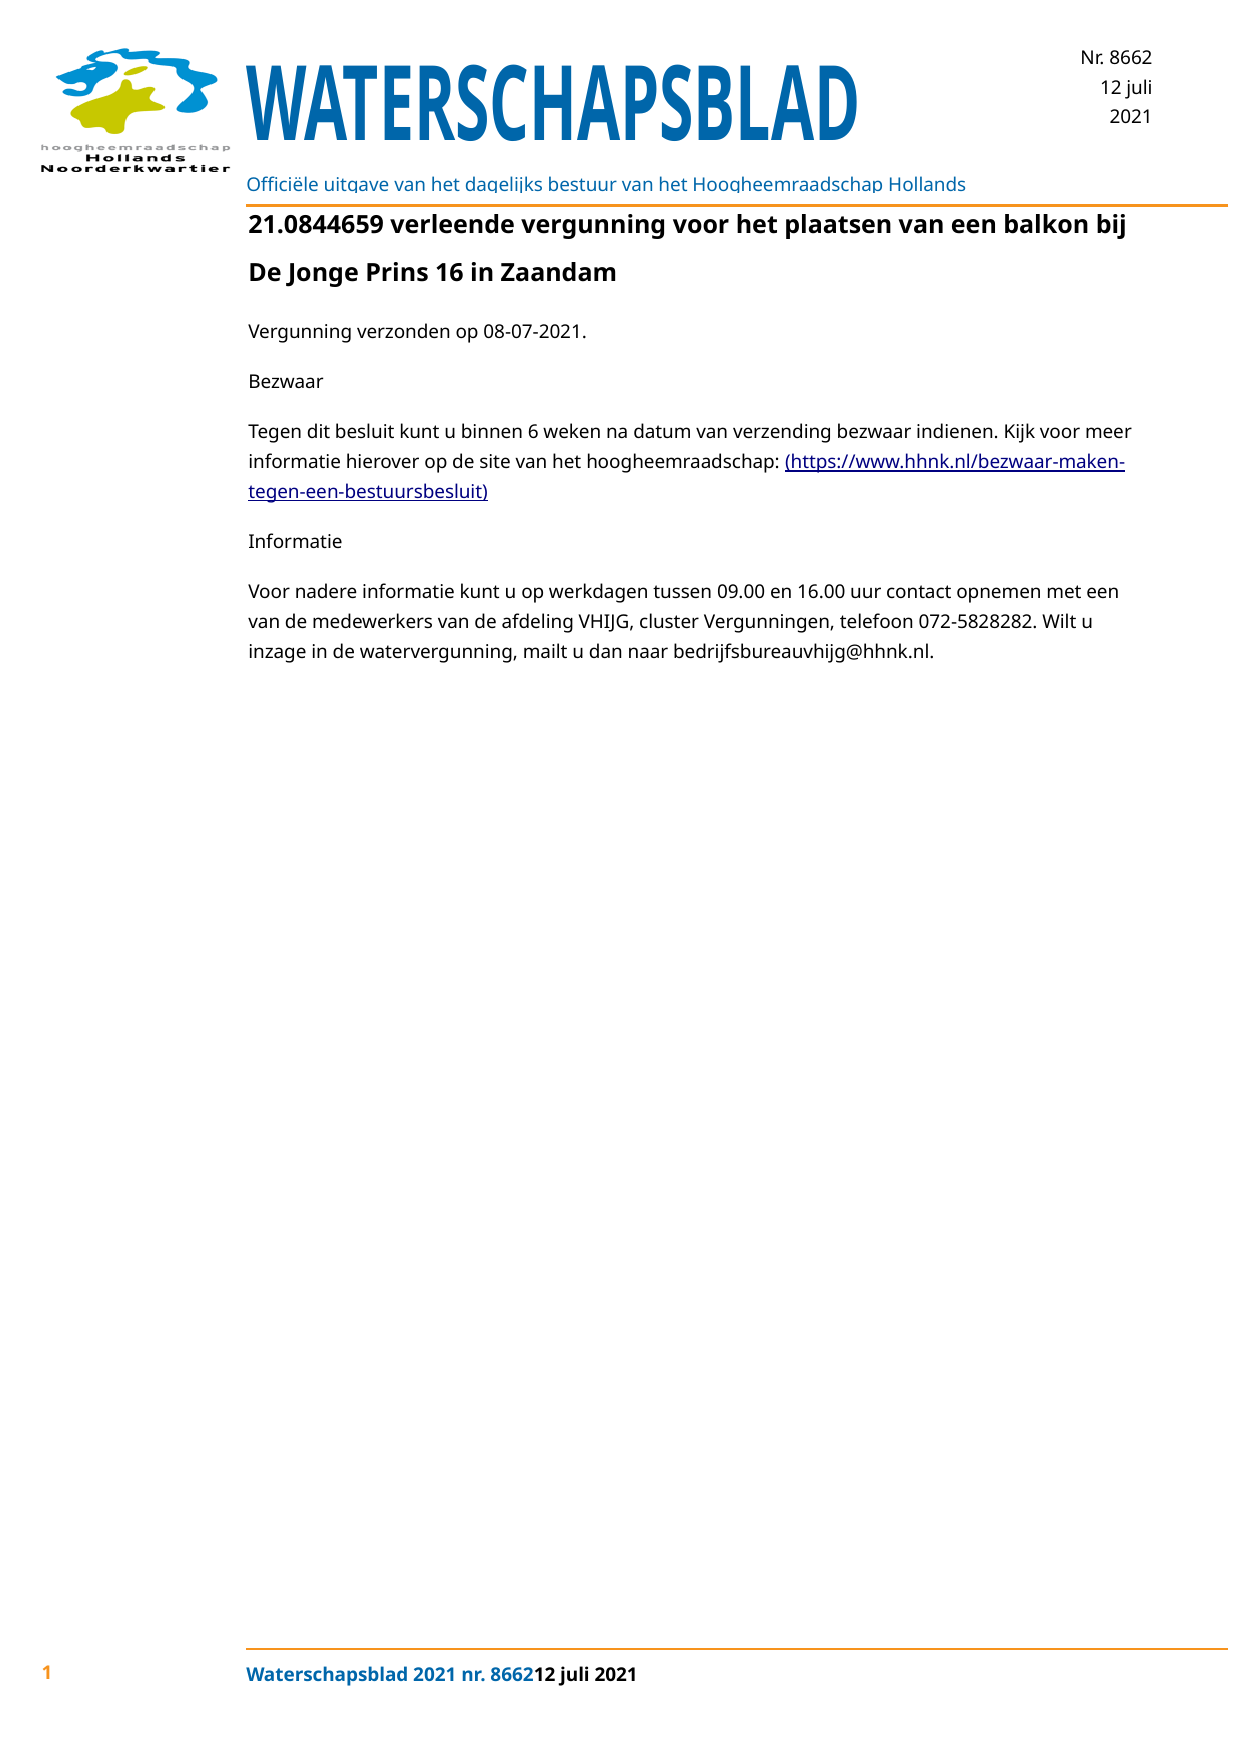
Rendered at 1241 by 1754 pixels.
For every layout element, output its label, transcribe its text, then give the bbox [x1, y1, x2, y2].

text 21.0844659 verleende vergunning voor het plaatsen van een balkon bij De Jonge Prins 16 in Zaandam [248, 207, 1152, 288]
text Vergunning verzonden op 08-07-2021. [248, 318, 1152, 344]
text Bezwaar [248, 368, 1152, 394]
text Tegen dit besluit kunt u binnen 6 weken na datum van verzending bezwaar indienen. Kijk voor meer informatie hierover op de site van het hoogheemraadschap: (https://www.hhnk.nl/bezwaar-maken-tegen-een-bestuursbesluit) [248, 419, 1152, 504]
picture [41, 47, 231, 172]
text Voor nadere informatie kunt u op werkdagen tussen 09.00 en 16.00 uur contact opnemen met een van de medewerkers van de afdeling VHIJG, cluster Vergunningen, telefoon 072-5828282. Wilt u inzage in de watervergunning, mailt u dan naar bedrijfsbureauvhijg@hhnk.nl. [248, 579, 1152, 664]
text Informatie [248, 528, 1152, 554]
